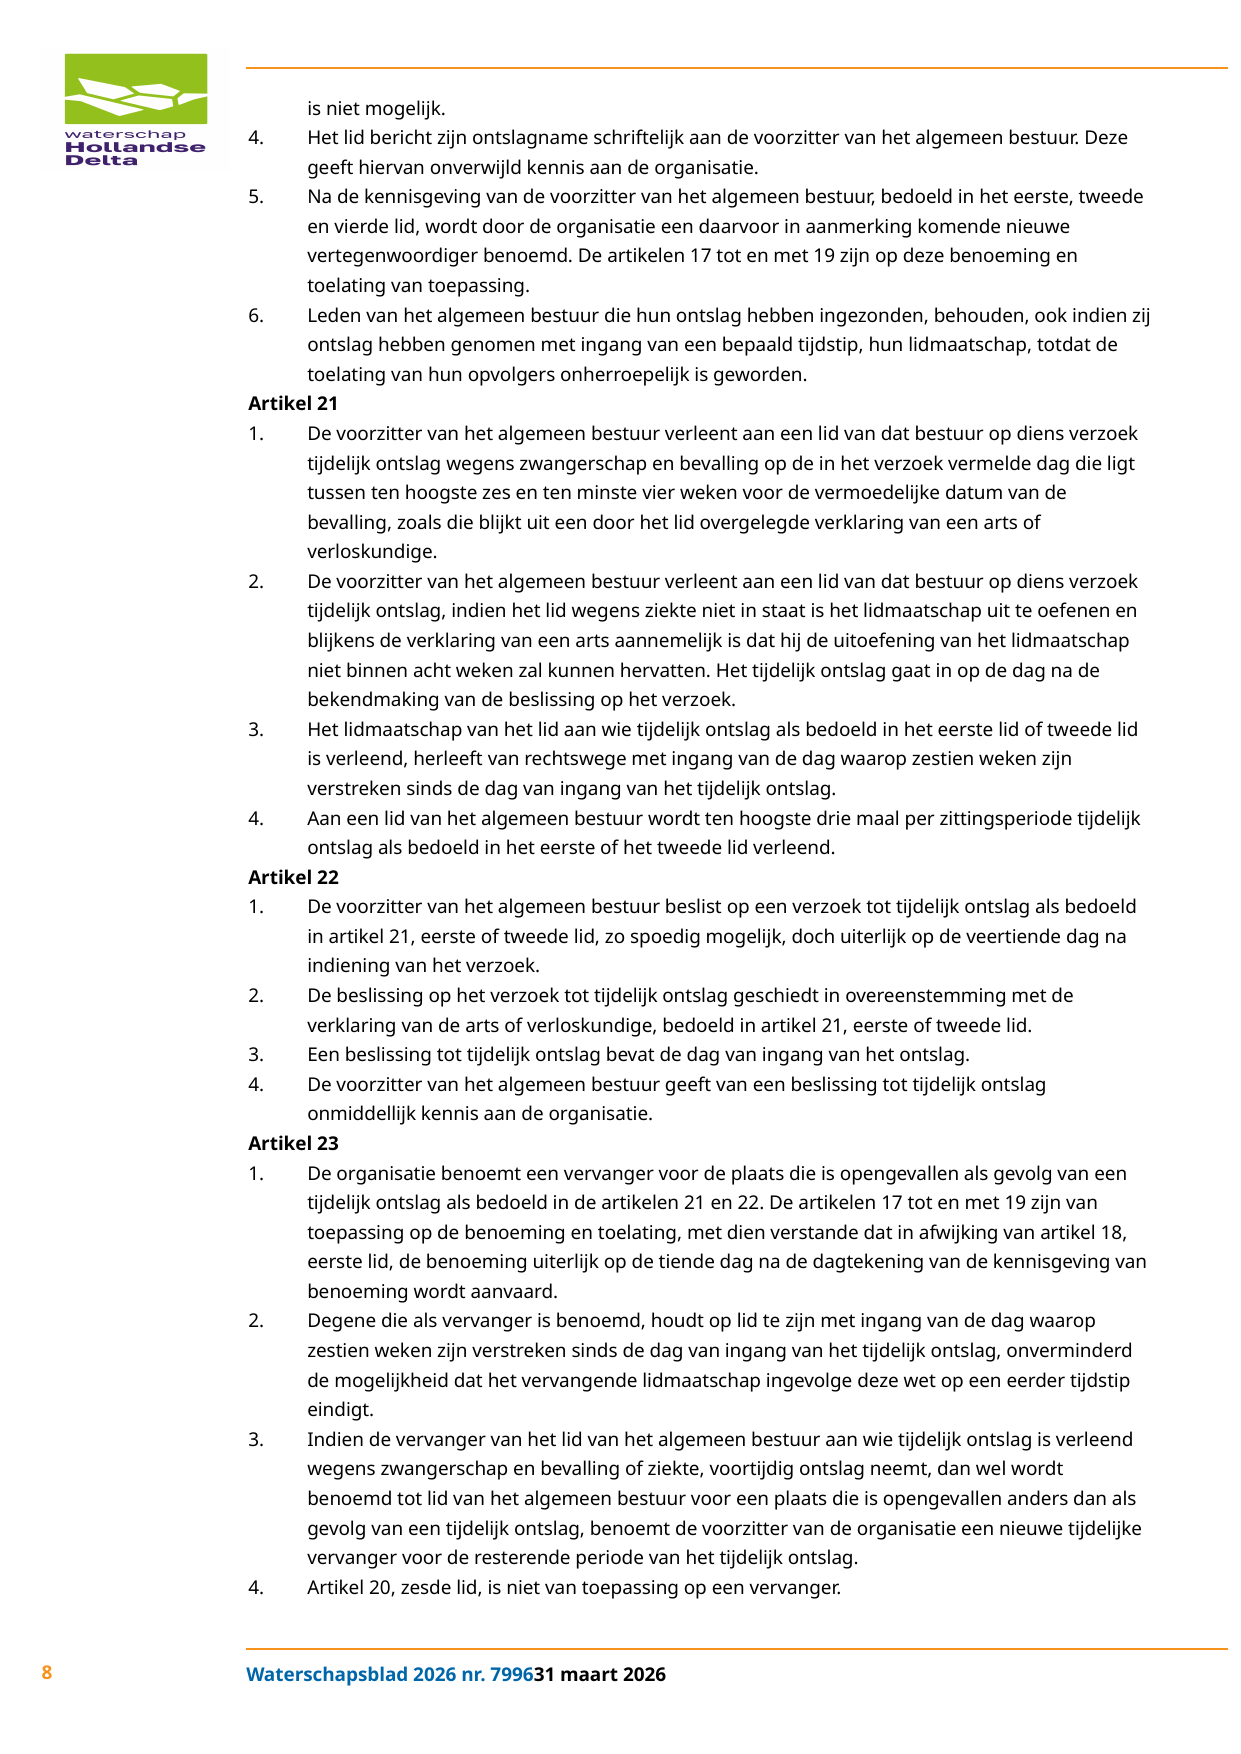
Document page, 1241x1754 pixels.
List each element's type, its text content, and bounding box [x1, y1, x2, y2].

list Leden van het algemeen bestuur die hun ontslag hebben ingezonden, behouden, ook indien zij ontslag hebben genomen met ingang van een bepaald tijdstip, hun lidmaatschap, totdat de toelating van hun opvolgers onherroepelijk is geworden. [248, 302, 1152, 387]
list is niet mogelijk. [248, 95, 1152, 121]
list Degene die als vervanger is benoemd, houdt op lid te zijn met ingang van de dag waarop zestien weken zijn verstreken sinds de dag van ingang van het tijdelijk ontslag, onverminderd de mogelijkheid dat het vervangende lidmaatschap ingevolge deze wet op een eerder tijdstip eindigt. [248, 1308, 1152, 1422]
list Het lidmaatschap van het lid aan wie tijdelijk ontslag als bedoeld in het eerste lid of tweede lid is verleend, herleeft van rechtswege met ingang van de dag waarop zestien weken zijn verstreken sinds de dag van ingang van het tijdelijk ontslag. [248, 716, 1152, 801]
list Indien de vervanger van het lid van het algemeen bestuur aan wie tijdelijk ontslag is verleend wegens zwangerschap en bevalling of ziekte, voortijdig ontslag neemt, dan wel wordt benoemd tot lid van het algemeen bestuur voor een plaats die is opengevallen anders dan als gevolg van een tijdelijk ontslag, benoemt de voorzitter van de organisatie een nieuwe tijdelijke vervanger voor de resterende periode van het tijdelijk ontslag. [248, 1426, 1152, 1570]
list Artikel 20, zesde lid, is niet van toepassing op een vervanger. [248, 1574, 1152, 1600]
list Aan een lid van het algemeen bestuur wordt ten hoogste drie maal per zittingsperiode tijdelijk ontslag als bedoeld in het eerste of het tweede lid verleend. [248, 805, 1152, 860]
picture [41, 47, 231, 172]
list Na de kennisgeving van de voorzitter van het algemeen bestuur, bedoeld in het eerste, tweede en vierde lid, wordt door de organisatie een daarvoor in aanmerking komende nieuwe vertegenwoordiger benoemd. De artikelen 17 tot en met 19 zijn op deze benoeming en toelating van toepassing. [248, 183, 1152, 298]
list Een beslissing tot tijdelijk ontslag bevat de dag van ingang van het ontslag. [248, 1041, 1152, 1067]
list De voorzitter van het algemeen bestuur beslist op een verzoek tot tijdelijk ontslag als bedoeld in artikel 21, eerste of tweede lid, zo spoedig mogelijk, doch uiterlijk op de veertiende dag na indiening van het verzoek. [248, 893, 1152, 978]
text Artikel 21 [248, 391, 1152, 416]
list Het lid bericht zijn ontslagname schriftelijk aan de voorzitter van het algemeen bestuur. Deze geeft hiervan onverwijld kennis aan de organisatie. [248, 124, 1152, 180]
text Artikel 23 [248, 1130, 1152, 1156]
text Artikel 22 [248, 864, 1152, 890]
list De beslissing op het verzoek tot tijdelijk ontslag geschiedt in overeenstemming met de verklaring van de arts of verloskundige, bedoeld in artikel 21, eerste of tweede lid. [248, 982, 1152, 1038]
list De organisatie benoemt een vervanger voor de plaats die is opengevallen als gevolg van een tijdelijk ontslag als bedoeld in de artikelen 21 en 22. De artikelen 17 tot en met 19 zijn van toepassing op de benoeming en toelating, met dien verstande dat in afwijking van artikel 18, eerste lid, de benoeming uiterlijk op de tiende dag na de dagtekening van de kennisgeving van benoeming wordt aanvaard. [248, 1160, 1152, 1304]
list De voorzitter van het algemeen bestuur verleent aan een lid van dat bestuur op diens verzoek tijdelijk ontslag wegens zwangerschap en bevalling op de in het verzoek vermelde dag die ligt tussen ten hoogste zes en ten minste vier weken voor de vermoedelijke datum van de bevalling, zoals die blijkt uit een door het lid overgelegde verklaring van een arts of verloskundige. [248, 420, 1152, 564]
list De voorzitter van het algemeen bestuur geeft van een beslissing tot tijdelijk ontslag onmiddellijk kennis aan de organisatie. [248, 1071, 1152, 1126]
list De voorzitter van het algemeen bestuur verleent aan een lid van dat bestuur op diens verzoek tijdelijk ontslag, indien het lid wegens ziekte niet in staat is het lidmaatschap uit te oefenen en blijkens de verklaring van een arts aannemelijk is dat hij de uitoefening van het lidmaatschap niet binnen acht weken zal kunnen hervatten. Het tijdelijk ontslag gaat in op de dag na de bekendmaking van de beslissing op het verzoek. [248, 568, 1152, 712]
